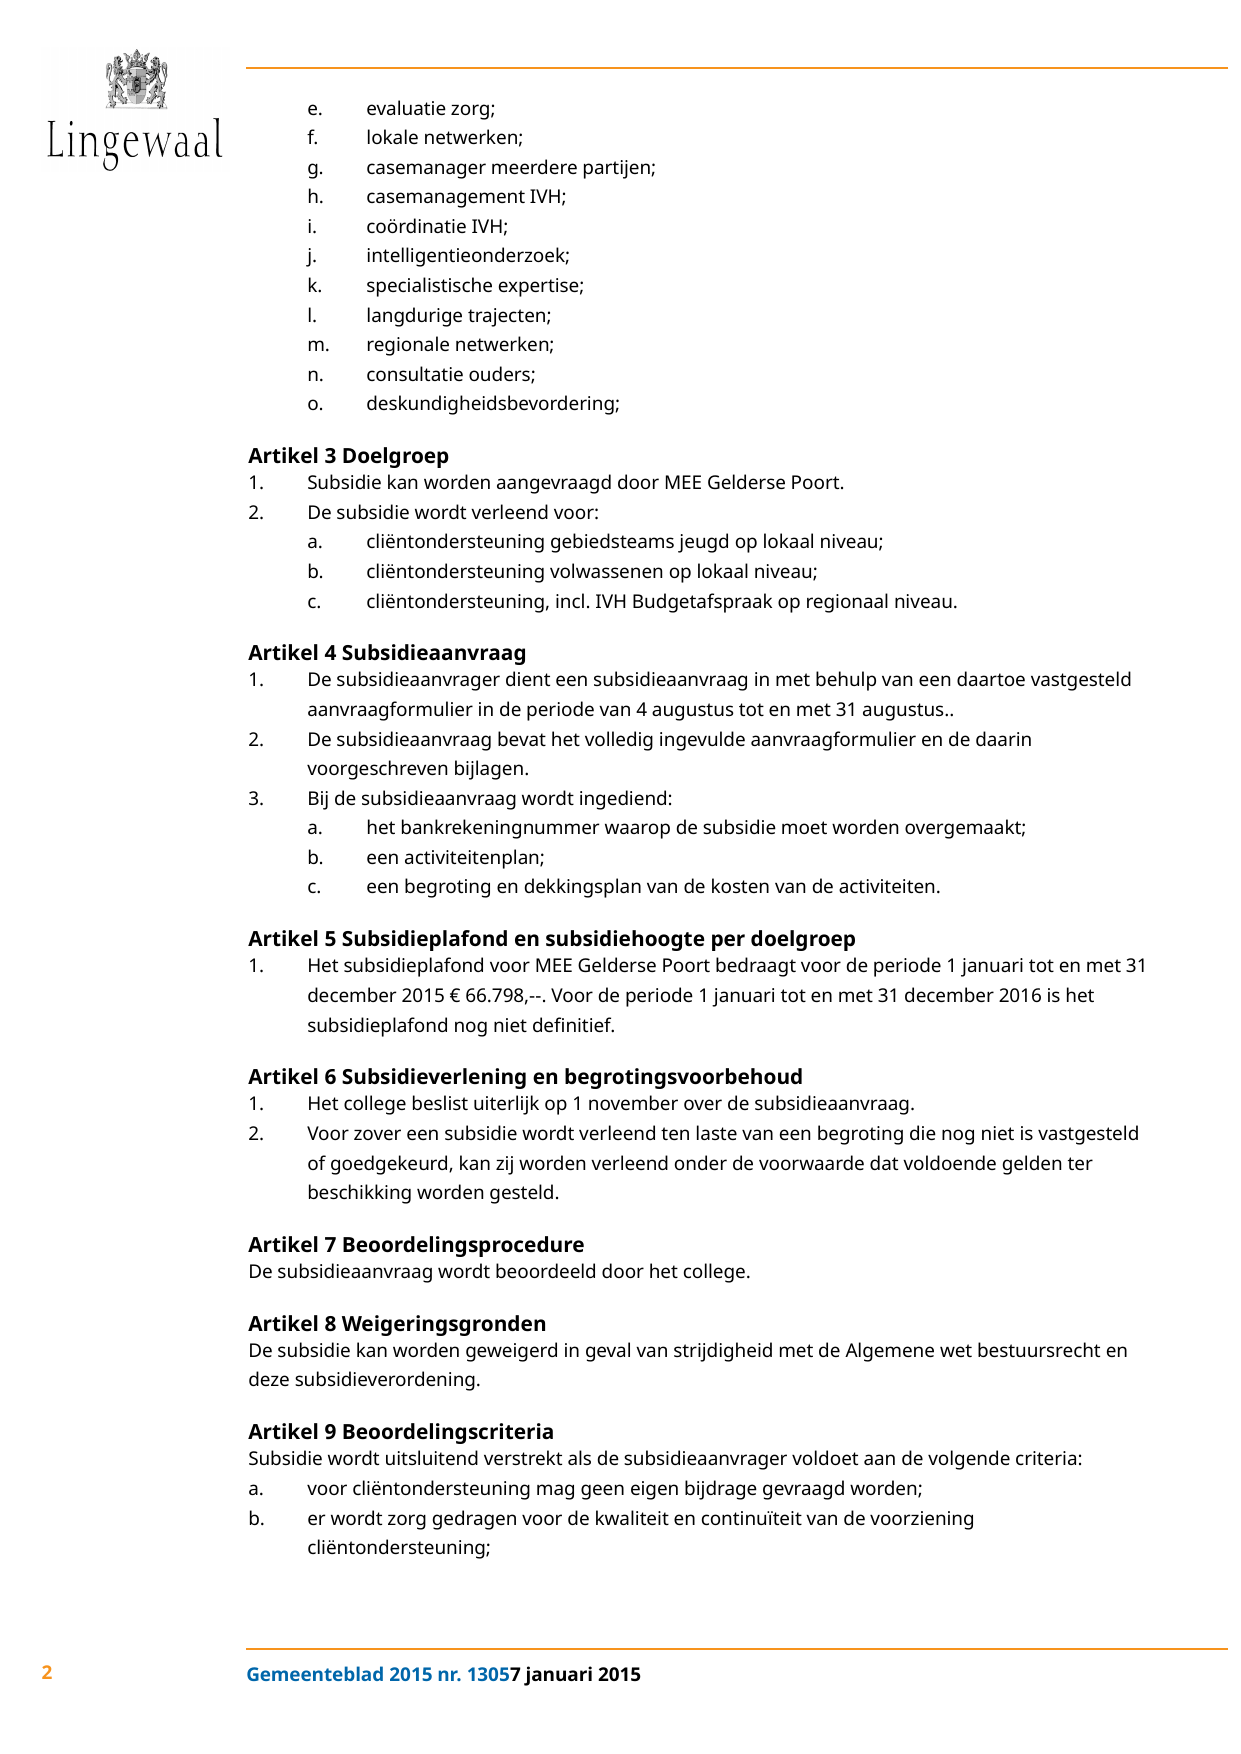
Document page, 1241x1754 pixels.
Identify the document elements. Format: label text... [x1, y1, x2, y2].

list casemanager meerdere partijen; [307, 154, 1152, 180]
list regionale netwerken; [307, 331, 1152, 357]
list intelligentieonderzoek; [307, 243, 1152, 268]
list Bij de subsidieaanvraag wordt ingediend: [248, 785, 1152, 811]
list het bankrekeningnummer waarop de subsidie moet worden overgemaakt; [307, 814, 1152, 840]
text De subsidieaanvraag wordt beoordeeld door het college. [248, 1258, 1152, 1284]
list consultatie ouders; [307, 361, 1152, 387]
list lokale netwerken; [307, 124, 1152, 150]
list deskundigheidsbevordering; [307, 391, 1152, 416]
list er wordt zorg gedragen voor de kwaliteit en continuïteit van de voorziening cliëntondersteuning; [248, 1505, 1152, 1560]
text Artikel 9 Beoordelingscriteria [248, 1417, 1152, 1446]
list cliëntondersteuning volwassenen op lokaal niveau; [307, 558, 1152, 584]
text De subsidie kan worden geweigerd in geval van strijdigheid met de Algemene wet bestuursrecht en deze subsidieverordening. [248, 1337, 1152, 1392]
text Artikel 3 Doelgroep [248, 441, 1152, 469]
list Het subsidieplafond voor MEE Gelderse Poort bedraagt voor de periode 1 januari tot en met 31 december 2015 € 66.798,--. Voor de periode 1 januari tot en met 31 december 2016 is het subsidieplafond nog niet definitief. [248, 953, 1152, 1037]
text Artikel 4 Subsidieaanvraag [248, 638, 1152, 667]
list casemanagement IVH; [307, 183, 1152, 209]
text Artikel 5 Subsidieplafond en subsidiehoogte per doelgroep [248, 924, 1152, 953]
list langdurige trajecten; [307, 302, 1152, 328]
list coördinatie IVH; [307, 213, 1152, 239]
text Subsidie wordt uitsluitend verstrekt als de subsidieaanvrager voldoet aan de volgende criteria: [248, 1446, 1152, 1471]
text Artikel 6 Subsidieverlening en begrotingsvoorbehoud [248, 1062, 1152, 1091]
list Subsidie kan worden aangevraagd door MEE Gelderse Poort. [248, 469, 1152, 495]
list Het college beslist uiterlijk op 1 november over de subsidieaanvraag. [248, 1091, 1152, 1116]
list evaluatie zorg; [307, 95, 1152, 121]
picture [41, 47, 231, 172]
list De subsidie wordt verleend voor: [248, 499, 1152, 525]
text Artikel 8 Weigeringsgronden [248, 1309, 1152, 1337]
list cliëntondersteuning gebiedsteams jeugd op lokaal niveau; [307, 529, 1152, 554]
list De subsidieaanvraag bevat het volledig ingevulde aanvraagformulier en de daarin voorgeschreven bijlagen. [248, 726, 1152, 781]
list een activiteitenplan; [307, 844, 1152, 870]
list cliëntondersteuning, incl. IVH Budgetafspraak op regionaal niveau. [307, 588, 1152, 613]
list De subsidieaanvrager dient een subsidieaanvraag in met behulp van een daartoe vastgesteld aanvraagformulier in de periode van 4 augustus tot en met 31 augustus.. [248, 667, 1152, 722]
list specialistische expertise; [307, 272, 1152, 298]
list voor cliëntondersteuning mag geen eigen bijdrage gevraagd worden; [248, 1475, 1152, 1501]
list Voor zover een subsidie wordt verleend ten laste van een begroting die nog niet is vastgesteld of goedgekeurd, kan zij worden verleend onder de voorwaarde dat voldoende gelden ter beschikking worden gesteld. [248, 1120, 1152, 1205]
list een begroting en dekkingsplan van de kosten van de activiteiten. [307, 874, 1152, 899]
text Artikel 7 Beoordelingsprocedure [248, 1230, 1152, 1258]
